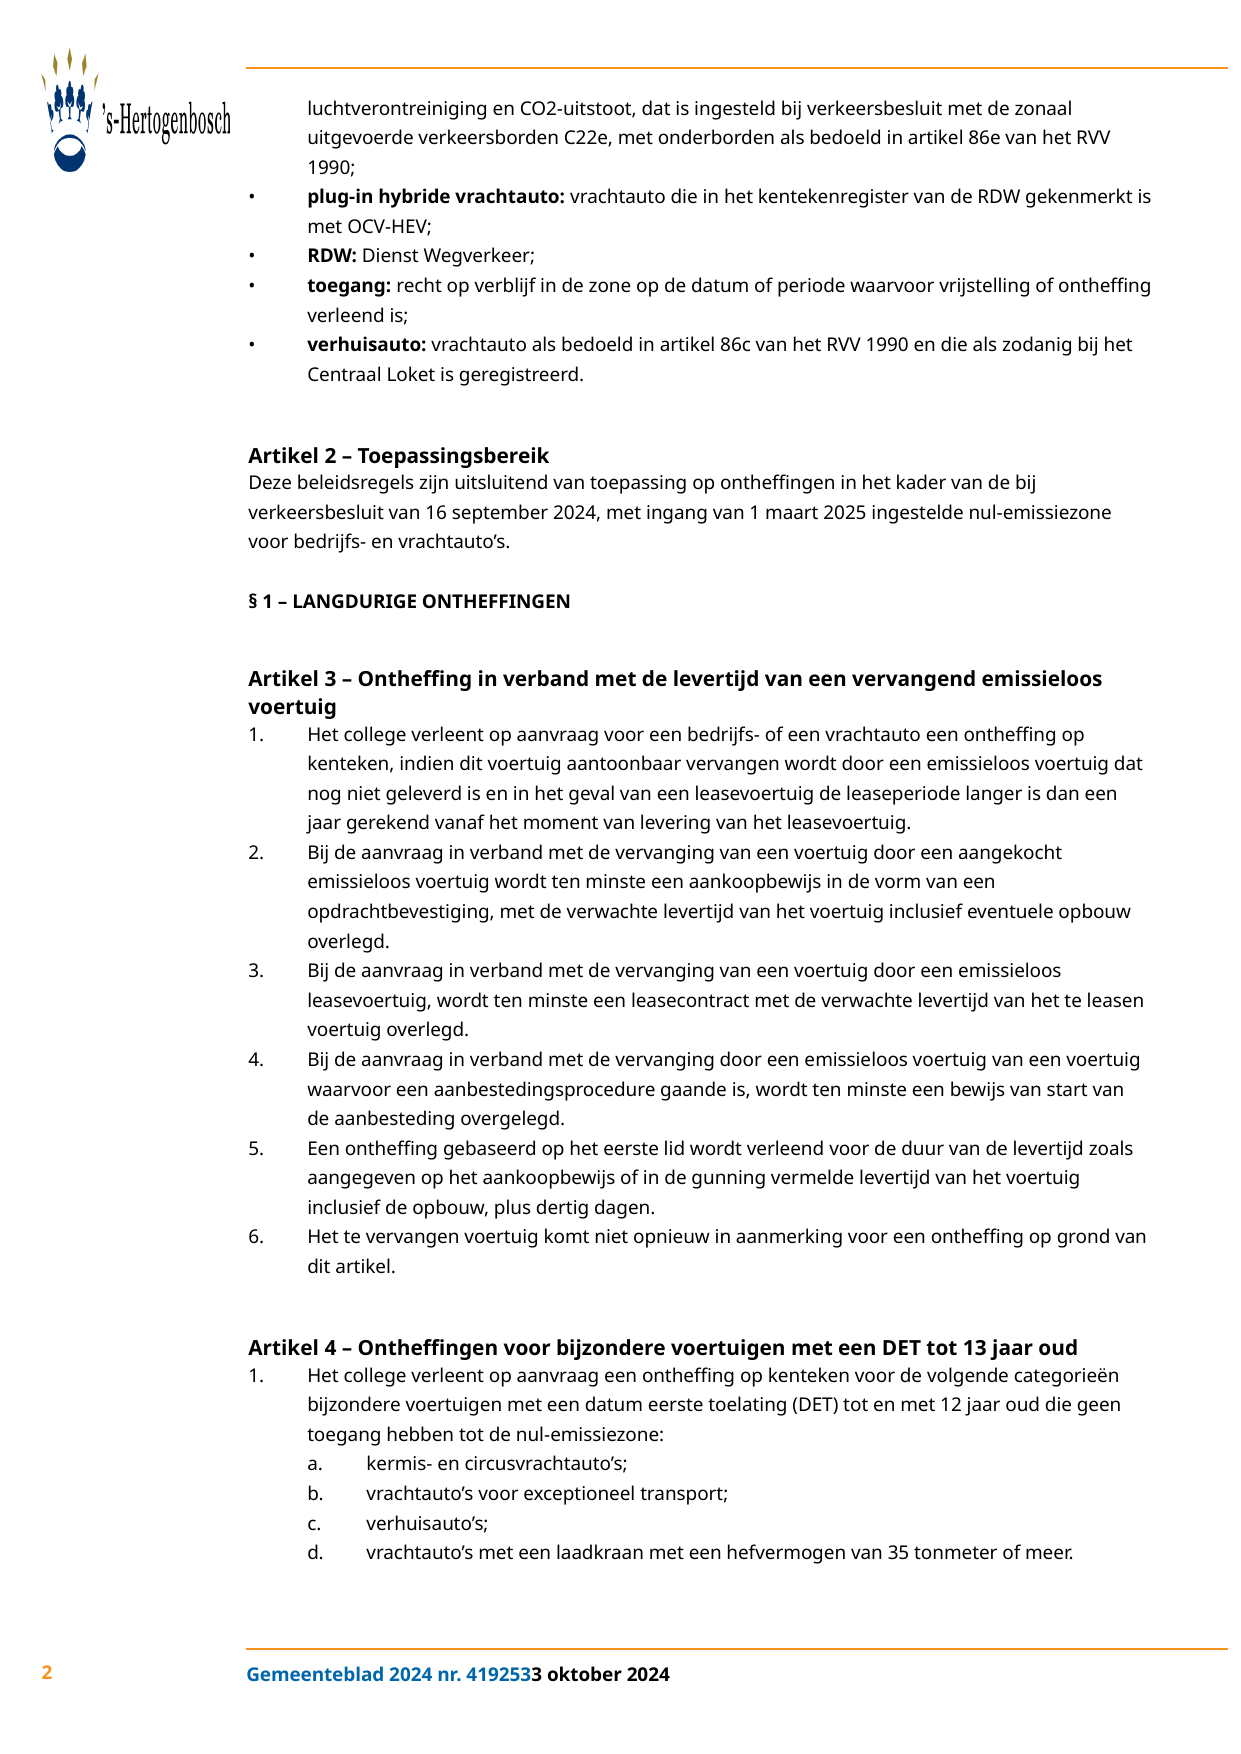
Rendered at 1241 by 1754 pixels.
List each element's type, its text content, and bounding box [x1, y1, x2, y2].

list kermis- en circusvrachtauto’s; [307, 1451, 1152, 1476]
list Bij de aanvraag in verband met de vervanging van een voertuig door een aangekocht emissieloos voertuig wordt ten minste een aankoopbewijs in de vorm van een opdrachtbevestiging, met de verwachte levertijd van het voertuig inclusief eventuele opbouw overlegd. [248, 839, 1152, 954]
text Artikel 4 – Ontheffingen voor bijzondere voertuigen met een DET tot 13 jaar oud [248, 1333, 1152, 1362]
list Bij de aanvraag in verband met de vervanging van een voertuig door een emissieloos leasevoertuig, wordt ten minste een leasecontract met de verwachte levertijd van het te leasen voertuig overlegd. [248, 957, 1152, 1042]
list Het college verleent op aanvraag voor een bedrijfs- of een vrachtauto een ontheffing op kenteken, indien dit voertuig aantoonbaar vervangen wordt door een emissieloos voertuig dat nog niet geleverd is en in het geval van een leasevoertuig de leaseperiode langer is dan een jaar gerekend vanaf het moment van levering van het leasevoertuig. [248, 721, 1152, 835]
text Artikel 3 – Ontheffing in verband met de levertijd van een vervangend emissieloos voertuig [248, 664, 1152, 721]
list Het te vervangen voertuig komt niet opnieuw in aanmerking voor een ontheffing op grond van dit artikel. [248, 1224, 1152, 1279]
text Artikel 2 – Toepassingsbereik [248, 441, 1152, 469]
list Het college verleent op aanvraag een ontheffing op kenteken voor de volgende categorieën bijzondere voertuigen met een datum eerste toelating (DET) tot en met 12 jaar oud die geen toegang hebben tot de nul-emissiezone: [248, 1362, 1152, 1447]
list RDW: Dienst Wegverkeer; [248, 243, 1152, 268]
list Bij de aanvraag in verband met de vervanging door een emissieloos voertuig van een voertuig waarvoor een aanbestedingsprocedure gaande is, wordt ten minste een bewijs van start van de aanbesteding overgelegd. [248, 1046, 1152, 1131]
picture [41, 47, 231, 172]
text Deze beleidsregels zijn uitsluitend van toepassing op ontheffingen in het kader van de bij verkeersbesluit van 16 september 2024, met ingang van 1 maart 2025 ingestelde nul-emissiezone voor bedrijfs- en vrachtauto’s. [248, 469, 1152, 554]
list Een ontheffing gebaseerd op het eerste lid wordt verleend voor de duur van de levertijd zoals aangegeven op het aankoopbewijs of in de gunning vermelde levertijd van het voertuig inclusief de opbouw, plus dertig dagen. [248, 1135, 1152, 1220]
list verhuisauto’s; [307, 1510, 1152, 1535]
list toegang: recht op verblijf in de zone op de datum of periode waarvoor vrijstelling of ontheffing verleend is; [248, 272, 1152, 328]
list vrachtauto’s voor exceptioneel transport; [307, 1480, 1152, 1506]
list verhuisauto: vrachtauto als bedoeld in artikel 86c van het RVV 1990 en die als zodanig bij het Centraal Loket is geregistreerd. [248, 331, 1152, 387]
list vrachtauto’s met een laadkraan met een hefvermogen van 35 tonmeter of meer. [307, 1539, 1152, 1565]
list luchtverontreiniging en CO2-uitstoot, dat is ingesteld bij verkeersbesluit met de zonaal uitgevoerde verkeersborden C22e, met onderborden als bedoeld in artikel 86e van het RVV 1990; [248, 95, 1152, 180]
text § 1 – LANGDURIGE ONTHEFFINGEN [248, 588, 1152, 613]
list plug-in hybride vrachtauto: vrachtauto die in het kentekenregister van de RDW gekenmerkt is met OCV-HEV; [248, 183, 1152, 239]
